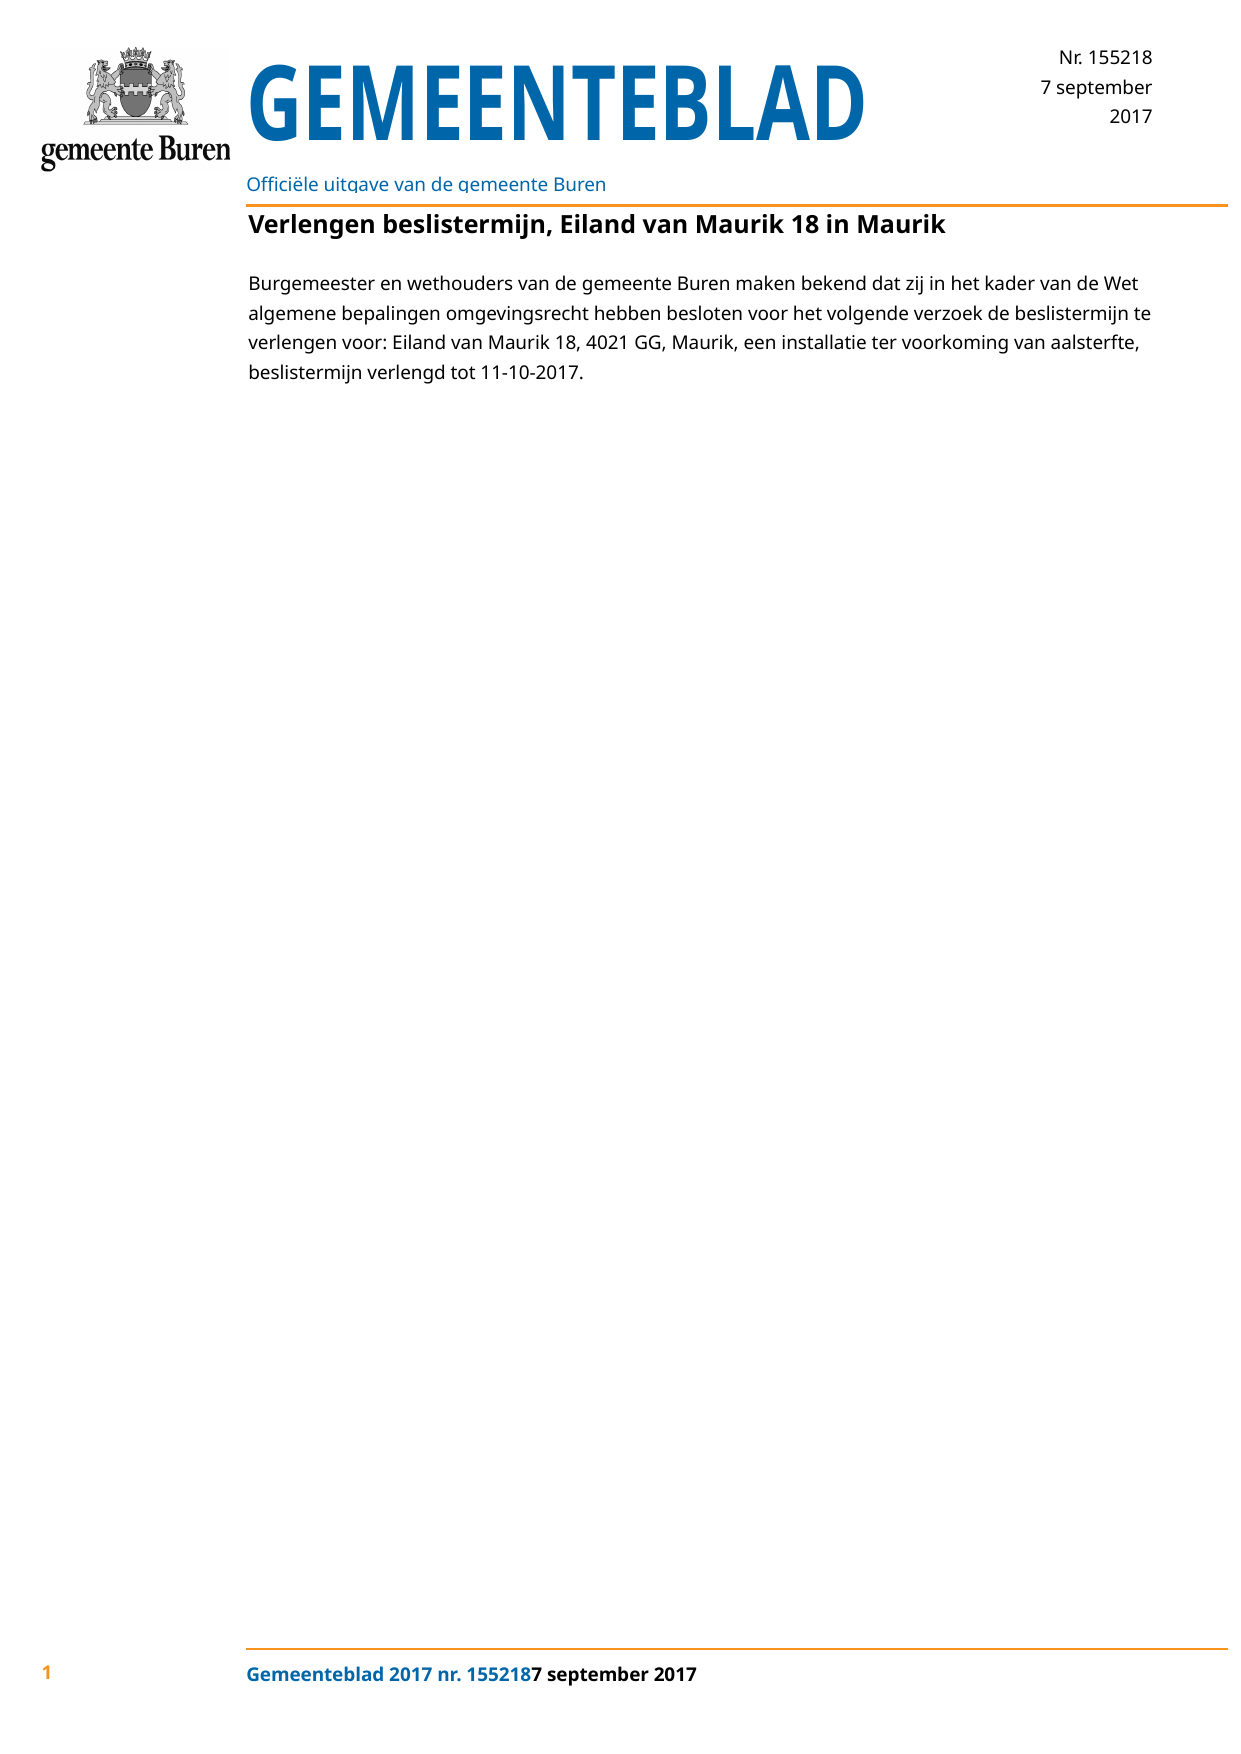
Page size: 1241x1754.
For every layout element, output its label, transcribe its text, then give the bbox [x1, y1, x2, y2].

text Burgemeester en wethouders van de gemeente Buren maken bekend dat zij in het kader van de Wet algemene bepalingen omgevingsrecht hebben besloten voor het volgende verzoek de beslistermijn te verlengen voor: Eiland van Maurik 18, 4021 GG, Maurik, een installatie ter voorkoming van aalsterfte, beslistermijn verlengd tot 11-10-2017. [248, 270, 1152, 385]
picture [41, 47, 231, 172]
text Verlengen beslistermijn, Eiland van Maurik 18 in Maurik [248, 207, 1152, 241]
